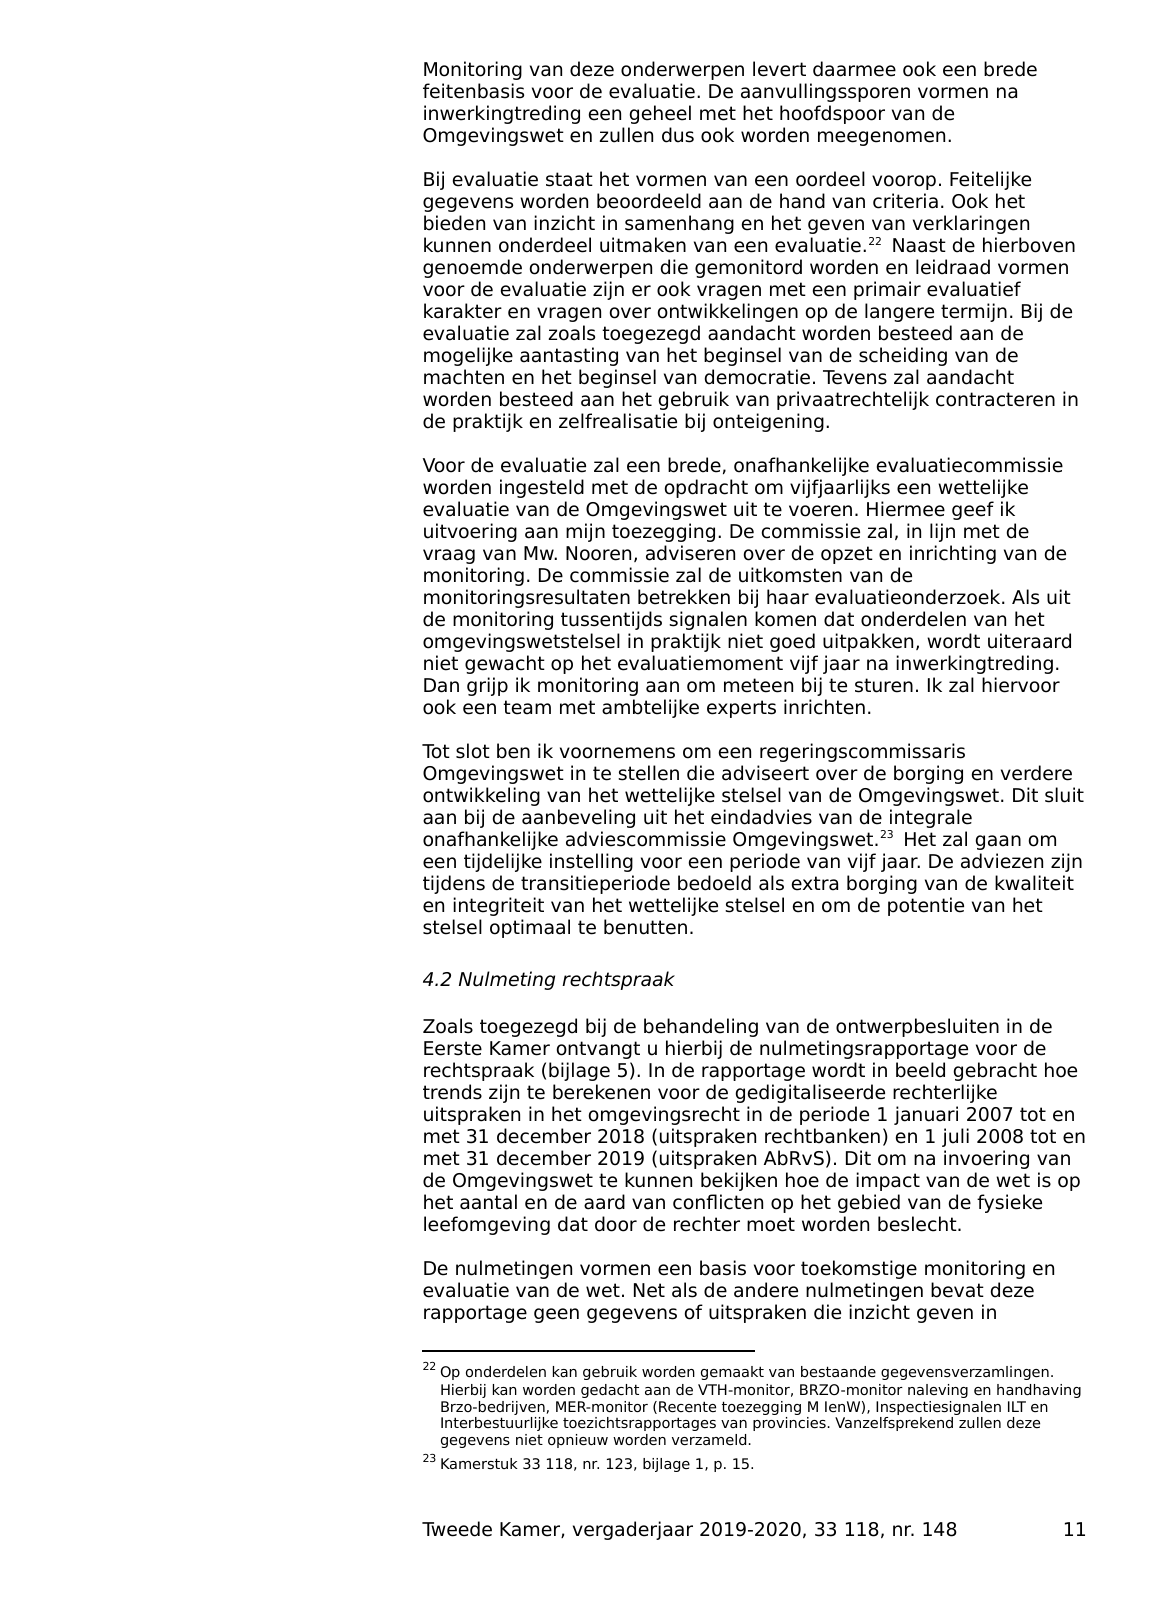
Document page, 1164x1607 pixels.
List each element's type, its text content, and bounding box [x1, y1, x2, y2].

text Op onderdelen kan gebruik worden gemaakt van bestaande gegevensverzamlingen. Hierbij kan worden gedacht aan de VTH-monitor, BRZO-monitor naleving en handhaving Brzo-bedrijven, MER-monitor (Recente toezegging M IenW), Inspectiesignalen ILT en Interbestuurlijke toezichtsrapportages van provincies. Vanzelfsprekend zullen deze gegevens niet opnieuw worden verzameld. [422, 1360, 1087, 1449]
text Voor de evaluatie zal een brede, onafhankelijke evaluatiecommissie worden ingesteld met de opdracht om vijfjaarlijks een wettelijke evaluatie van de Omgevingswet uit te voeren. Hiermee geef ik uitvoering aan mijn toezegging. De commissie zal, in lijn met de vraag van Mw. Nooren, adviseren over de opzet en inrichting van de monitoring. De commissie zal de uitkomsten van de monitoringsresultaten betrekken bij haar evaluatieonderzoek. Als uit de monitoring tussentijds signalen komen dat onderdelen van het omgevingswetstelsel in praktijk niet goed uitpakken, wordt uiteraard niet gewacht op het evaluatiemoment vijf jaar na inwerkingtreding. Dan grijp ik monitoring aan om meteen bij te sturen. Ik zal hiervoor ook een team met ambtelijke experts inrichten. [422, 455, 1087, 719]
text Zoals toegezegd bij de behandeling van de ontwerpbesluiten in de Eerste Kamer ontvangt u hierbij de nulmetingsrapportage voor de rechtspraak (bijlage 5). In de rapportage wordt in beeld gebracht hoe trends zijn te berekenen voor de gedigitaliseerde rechterlijke uitspraken in het omgevingsrecht in de periode 1 januari 2007 tot en met 31 december 2018 (uitspraken rechtbanken) en 1 juli 2008 tot en met 31 december 2019 (uitspraken AbRvS). Dit om na invoering van de Omgevingswet te kunnen bekijken hoe de impact van de wet is op het aantal en de aard van conflicten op het gebied van de fysieke leefomgeving dat door de rechter moet worden beslecht. [422, 1016, 1087, 1236]
text Kamerstuk 33 118, nr. 123, bijlage 1, p. 15. [422, 1452, 1087, 1474]
subtitle 4.2 Nulmeting rechtspraak [422, 969, 1087, 991]
text Monitoring van deze onderwerpen levert daarmee ook een brede feitenbasis voor de evaluatie. De aanvullingssporen vormen na inwerkingtreding een geheel met het hoofdspoor van de Omgevingswet en zullen dus ook worden meegenomen. [422, 59, 1087, 147]
text Tot slot ben ik voornemens om een regeringscommissaris Omgevingswet in te stellen die adviseert over de borging en verdere ontwikkeling van het wettelijke stelsel van de Omgevingswet. Dit sluit aan bij de aanbeveling uit het eindadvies van de integrale onafhankelijke adviescommissie Omgevingswet. Het zal gaan om een tijdelijke instelling voor een periode van vijf jaar. De adviezen zijn tijdens de transitieperiode bedoeld als extra borging van de kwaliteit en integriteit van het wettelijke stelsel en om de potentie van het stelsel optimaal te benutten. [422, 741, 1087, 939]
text Bij evaluatie staat het vormen van een oordeel voorop. Feitelijke gegevens worden beoordeeld aan de hand van criteria. Ook het bieden van inzicht in samenhang en het geven van verklaringen kunnen onderdeel uitmaken van een evaluatie. Naast de hierboven genoemde onderwerpen die gemonitord worden en leidraad vormen voor de evaluatie zijn er ook vragen met een primair evaluatief karakter en vragen over ontwikkelingen op de langere termijn. Bij de evaluatie zal zoals toegezegd aandacht worden besteed aan de mogelijke aantasting van het beginsel van de scheiding van de machten en het beginsel van democratie. Tevens zal aandacht worden besteed aan het gebruik van privaatrechtelijk contracteren in de praktijk en zelfrealisatie bij onteigening. [422, 169, 1087, 433]
text De nulmetingen vormen een basis voor toekomstige monitoring en evaluatie van de wet. Net als de andere nulmetingen bevat deze rapportage geen gegevens of uitspraken die inzicht geven in [422, 1258, 1087, 1324]
